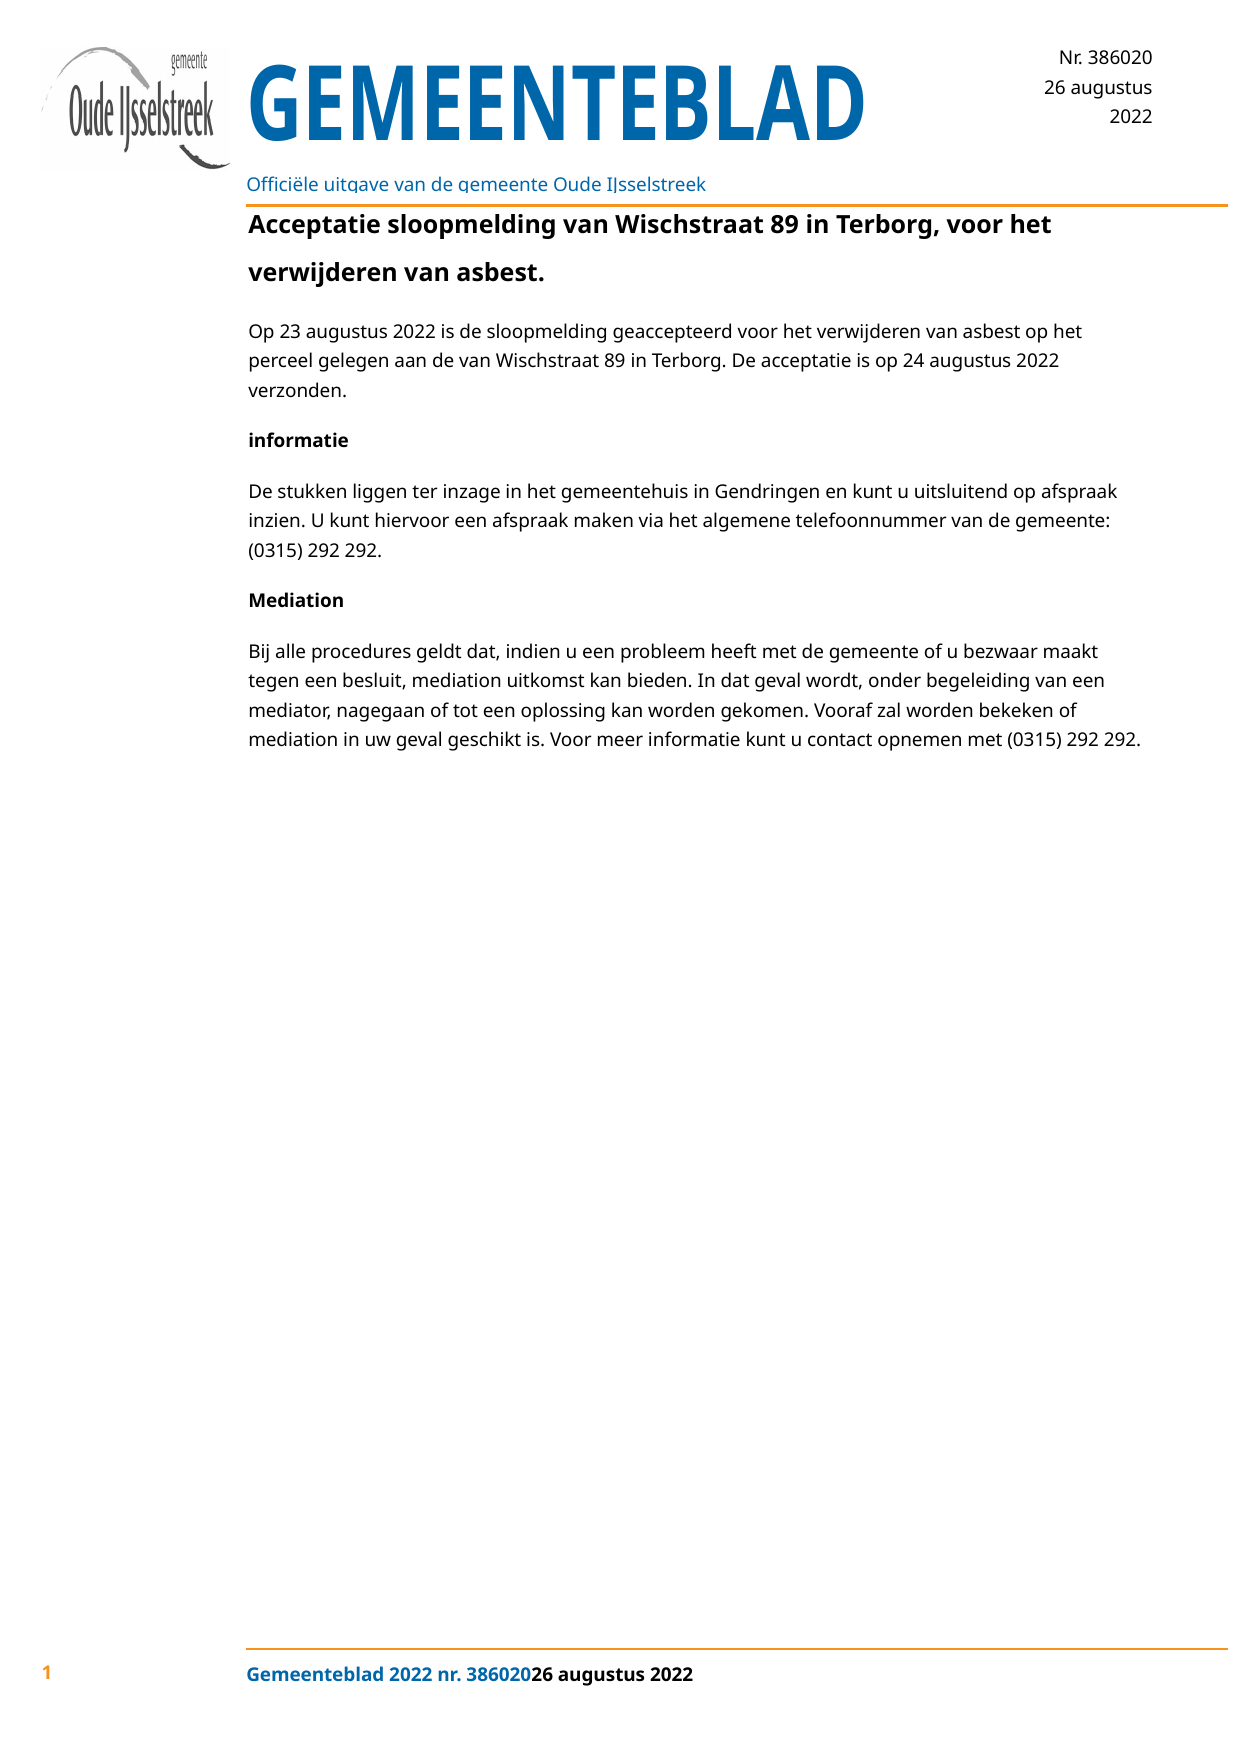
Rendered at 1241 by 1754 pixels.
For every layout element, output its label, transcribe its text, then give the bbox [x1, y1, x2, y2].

text Bij alle procedures geldt dat, indien u een probleem heeft met de gemeente of u bezwaar maakt tegen een besluit, mediation uitkomst kan bieden. In dat geval wordt, onder begeleiding van een mediator, nagegaan of tot een oplossing kan worden gekomen. Vooraf zal worden bekeken of mediation in uw geval geschikt is. Voor meer informatie kunt u contact opnemen met (0315) 292 292. [248, 638, 1152, 752]
text Mediation [248, 587, 1152, 613]
text Acceptatie sloopmelding van Wischstraat 89 in Terborg, voor het verwijderen van asbest. [248, 207, 1152, 288]
text informatie [248, 427, 1152, 453]
text De stukken liggen ter inzage in het gemeentehuis in Gendringen en kunt u uitsluitend op afspraak inzien. U kunt hiervoor een afspraak maken via het algemene telefoonnummer van de gemeente: (0315) 292 292. [248, 478, 1152, 563]
text Op 23 augustus 2022 is de sloopmelding geaccepteerd voor het verwijderen van asbest op het perceel gelegen aan de van Wischstraat 89 in Terborg. De acceptatie is op 24 augustus 2022 verzonden. [248, 318, 1152, 403]
picture [41, 47, 231, 172]
